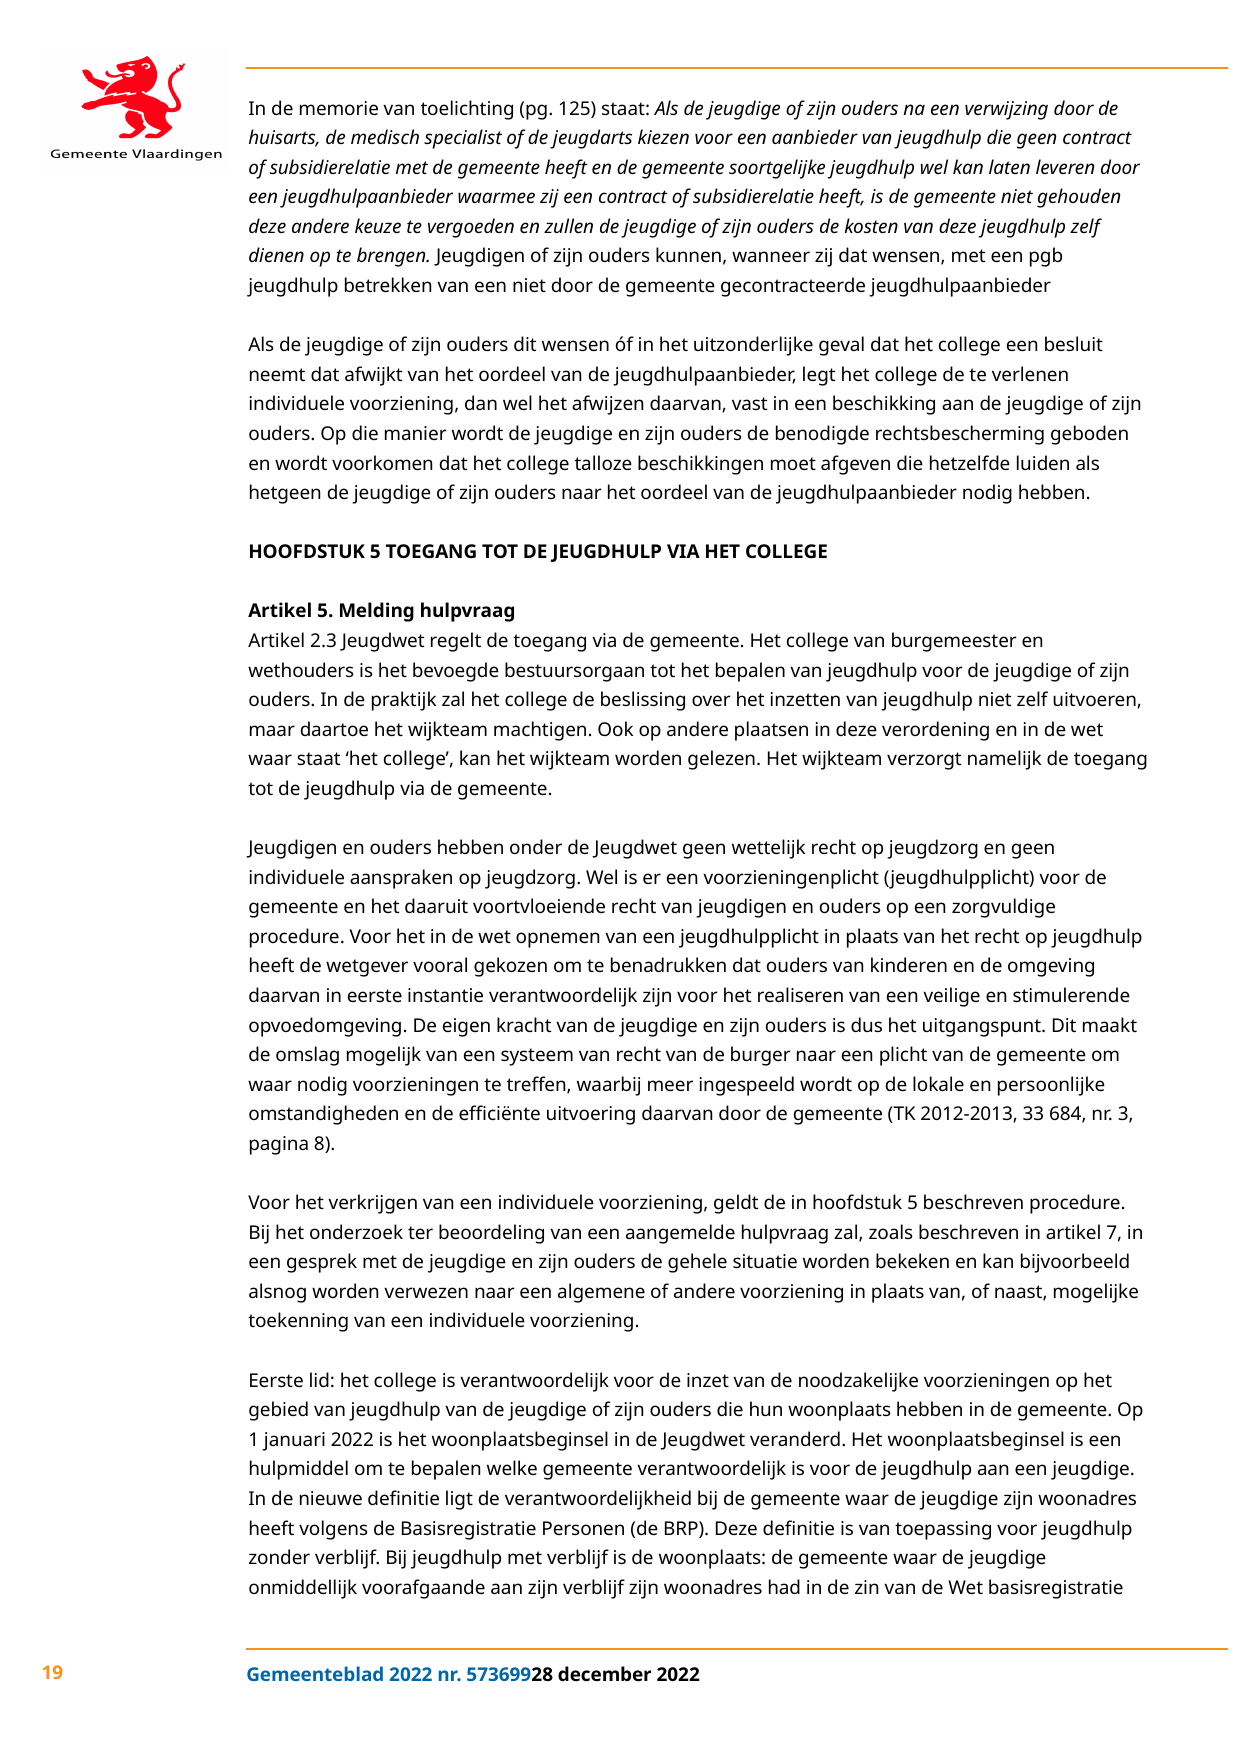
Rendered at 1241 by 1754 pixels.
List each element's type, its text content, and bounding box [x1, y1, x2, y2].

text Voor het verkrijgen van een individuele voorziening, geldt de in hoofdstuk 5 beschreven procedure. Bij het onderzoek ter beoordeling van een aangemelde hulpvraag zal, zoals beschreven in artikel 7, in een gesprek met de jeugdige en zijn ouders de gehele situatie worden bekeken en kan bijvoorbeeld alsnog worden verwezen naar een algemene of andere voorziening in plaats van, of naast, mogelijke toekenning van een individuele voorziening. [248, 1189, 1152, 1333]
text Eerste lid: het college is verantwoordelijk voor de inzet van de noodzakelijke voorzieningen op het gebied van jeugdhulp van de jeugdige of zijn ouders die hun woonplaats hebben in de gemeente. Op 1 januari 2022 is het woonplaatsbeginsel in de Jeugdwet veranderd. Het woonplaatsbeginsel is een hulpmiddel om te bepalen welke gemeente verantwoordelijk is voor de jeugdhulp aan een jeugdige. In de nieuwe definitie ligt de verantwoordelijkheid bij de gemeente waar de jeugdige zijn woonadres heeft volgens de Basisregistratie Personen (de BRP). Deze definitie is van toepassing voor jeugdhulp zonder verblijf. Bij jeugdhulp met verblijf is de woonplaats: de gemeente waar de jeugdige onmiddellijk voorafgaande aan zijn verblijf zijn woonadres had in de zin van de Wet basisregistratie [248, 1367, 1152, 1600]
picture [41, 47, 231, 172]
text In de memorie van toelichting (pg. 125) staat: Als de jeugdige of zijn ouders na een verwijzing door de huisarts, de medisch specialist of de jeugdarts kiezen voor een aanbieder van jeugdhulp die geen contract of subsidierelatie met de gemeente heeft en de gemeente soortgelijke jeugdhulp wel kan laten leveren door een jeugdhulpaanbieder waarmee zij een contract of subsidierelatie heeft, is de gemeente niet gehouden deze andere keuze te vergoeden en zullen de jeugdige of zijn ouders de kosten van deze jeugdhulp zelf dienen op te brengen. Jeugdigen of zijn ouders kunnen, wanneer zij dat wensen, met een pgb jeugdhulp betrekken van een niet door de gemeente gecontracteerde jeugdhulpaanbieder [248, 95, 1152, 298]
text Jeugdigen en ouders hebben onder de Jeugdwet geen wettelijk recht op jeugdzorg en geen individuele aanspraken op jeugdzorg. Wel is er een voorzieningenplicht (jeugdhulpplicht) voor de gemeente en het daaruit voortvloeiende recht van jeugdigen en ouders op een zorgvuldige procedure. Voor het in de wet opnemen van een jeugdhulpplicht in plaats van het recht op jeugdhulp heeft de wetgever vooral gekozen om te benadrukken dat ouders van kinderen en de omgeving daarvan in eerste instantie verantwoordelijk zijn voor het realiseren van een veilige en stimulerende opvoedomgeving. De eigen kracht van de jeugdige en zijn ouders is dus het uitgangspunt. Dit maakt de omslag mogelijk van een systeem van recht van de burger naar een plicht van de gemeente om waar nodig voorzieningen te treffen, waarbij meer ingespeeld wordt op de lokale en persoonlijke omstandigheden en de efficiënte uitvoering daarvan door de gemeente (TK 2012-2013, 33 684, nr. 3, pagina 8). [248, 834, 1152, 1156]
text Als de jeugdige of zijn ouders dit wensen óf in het uitzonderlijke geval dat het college een besluit neemt dat afwijkt van het oordeel van de jeugdhulpaanbieder, legt het college de te verlenen individuele voorziening, dan wel het afwijzen daarvan, vast in een beschikking aan de jeugdige of zijn ouders. Op die manier wordt de jeugdige en zijn ouders de benodigde rechtsbescherming geboden en wordt voorkomen dat het college talloze beschikkingen moet afgeven die hetzelfde luiden als hetgeen de jeugdige of zijn ouders naar het oordeel van de jeugdhulpaanbieder nodig hebben. [248, 331, 1152, 505]
text Artikel 2.3 Jeugdwet regelt de toegang via de gemeente. Het college van burgemeester en wethouders is het bevoegde bestuursorgaan tot het bepalen van jeugdhulp voor de jeugdige of zijn ouders. In de praktijk zal het college de beslissing over het inzetten van jeugdhulp niet zelf uitvoeren, maar daartoe het wijkteam machtigen. Ook op andere plaatsen in deze verordening en in de wet waar staat ‘het college’, kan het wijkteam worden gelezen. Het wijkteam verzorgt namelijk de toegang tot de jeugdhulp via de gemeente. [248, 627, 1152, 801]
text HOOFDSTUK 5 TOEGANG TOT DE JEUGDHULP VIA HET COLLEGE [248, 538, 1152, 564]
text Artikel 5. Melding hulpvraag [248, 598, 1152, 623]
